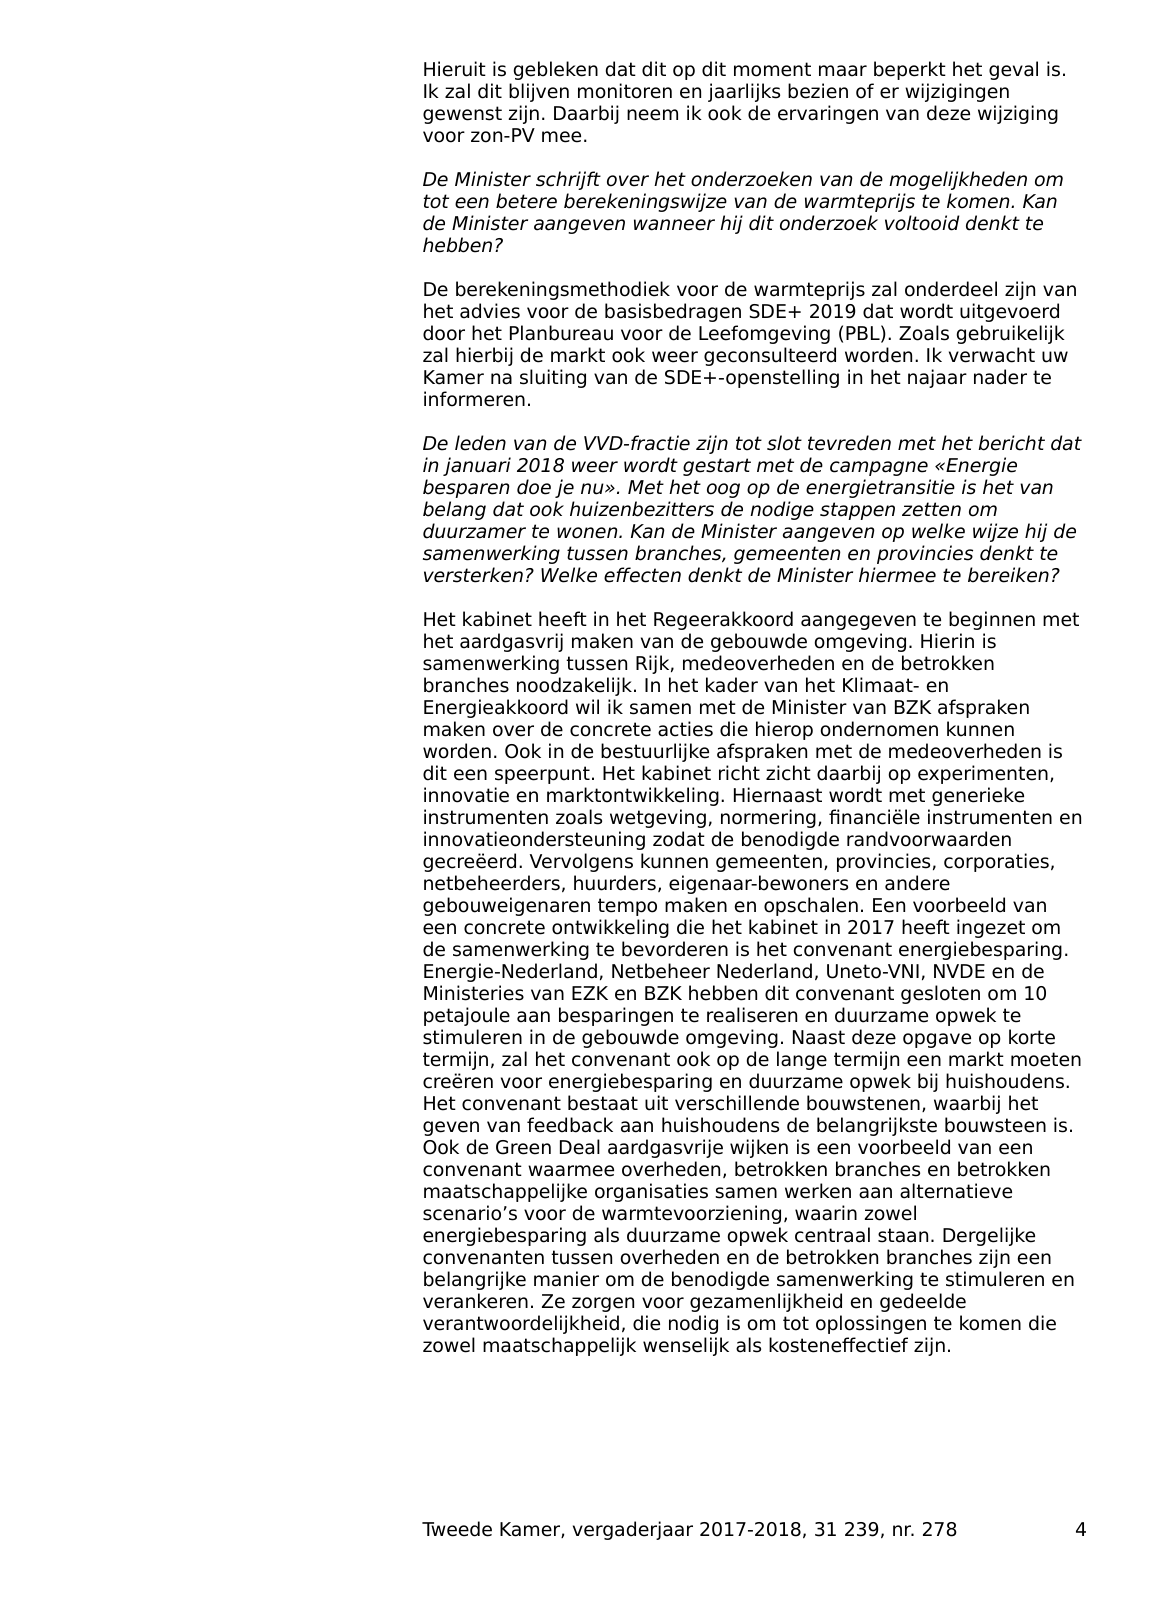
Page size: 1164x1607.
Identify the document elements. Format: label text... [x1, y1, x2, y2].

text Het kabinet heeft in het Regeerakkoord aangegeven te beginnen met het aardgasvrij maken van de gebouwde omgeving. Hierin is samenwerking tussen Rijk, medeoverheden en de betrokken branches noodzakelijk. In het kader van het Klimaat- en Energieakkoord wil ik samen met de Minister van BZK afspraken maken over de concrete acties die hierop ondernomen kunnen worden. Ook in de bestuurlijke afspraken met de medeoverheden is dit een speerpunt. Het kabinet richt zicht daarbij op experimenten, innovatie en marktontwikkeling. Hiernaast wordt met generieke instrumenten zoals wetgeving, normering, financiële instrumenten en innovatieondersteuning zodat de benodigde randvoorwaarden gecreëerd. Vervolgens kunnen gemeenten, provincies, corporaties, netbeheerders, huurders, eigenaar-bewoners en andere gebouweigenaren tempo maken en opschalen. Een voorbeeld van een concrete ontwikkeling die het kabinet in 2017 heeft ingezet om de samenwerking te bevorderen is het convenant energiebesparing. Energie-Nederland, Netbeheer Nederland, Uneto-VNI, NVDE en de Ministeries van EZK en BZK hebben dit convenant gesloten om 10 petajoule aan besparingen te realiseren en duurzame opwek te stimuleren in de gebouwde omgeving. Naast deze opgave op korte termijn, zal het convenant ook op de lange termijn een markt moeten creëren voor energiebesparing en duurzame opwek bij huishoudens. Het convenant bestaat uit verschillende bouwstenen, waarbij het geven van feedback aan huishoudens de belangrijkste bouwsteen is. Ook de Green Deal aardgasvrije wijken is een voorbeeld van een convenant waarmee overheden, betrokken branches en betrokken maatschappelijke organisaties samen werken aan alternatieve scenario’s voor de warmtevoorziening, waarin zowel energiebesparing als duurzame opwek centraal staan. Dergelijke convenanten tussen overheden en de betrokken branches zijn een belangrijke manier om de benodigde samenwerking te stimuleren en verankeren. Ze zorgen voor gezamenlijkheid en gedeelde verantwoordelijkheid, die nodig is om tot oplossingen te komen die zowel maatschappelijk wenselijk als kosteneffectief zijn. [422, 609, 1087, 1357]
text De leden van de VVD-fractie zijn tot slot tevreden met het bericht dat in januari 2018 weer wordt gestart met de campagne «Energie besparen doe je nu». Met het oog op de energietransitie is het van belang dat ook huizenbezitters de nodige stappen zetten om duurzamer te wonen. Kan de Minister aangeven op welke wijze hij de samenwerking tussen branches, gemeenten en provincies denkt te versterken? Welke effecten denkt de Minister hiermee te bereiken? [422, 433, 1087, 587]
text De Minister schrijft over het onderzoeken van de mogelijkheden om tot een betere berekeningswijze van de warmteprijs te komen. Kan de Minister aangeven wanneer hij dit onderzoek voltooid denkt te hebben? [422, 169, 1087, 257]
text De berekeningsmethodiek voor de warmteprijs zal onderdeel zijn van het advies voor de basisbedragen SDE+ 2019 dat wordt uitgevoerd door het Planbureau voor de Leefomgeving (PBL). Zoals gebruikelijk zal hierbij de markt ook weer geconsulteerd worden. Ik verwacht uw Kamer na sluiting van de SDE+-openstelling in het najaar nader te informeren. [422, 279, 1087, 411]
text Hieruit is gebleken dat dit op dit moment maar beperkt het geval is. Ik zal dit blijven monitoren en jaarlijks bezien of er wijzigingen gewenst zijn. Daarbij neem ik ook de ervaringen van deze wijziging voor zon-PV mee. [422, 59, 1087, 147]
